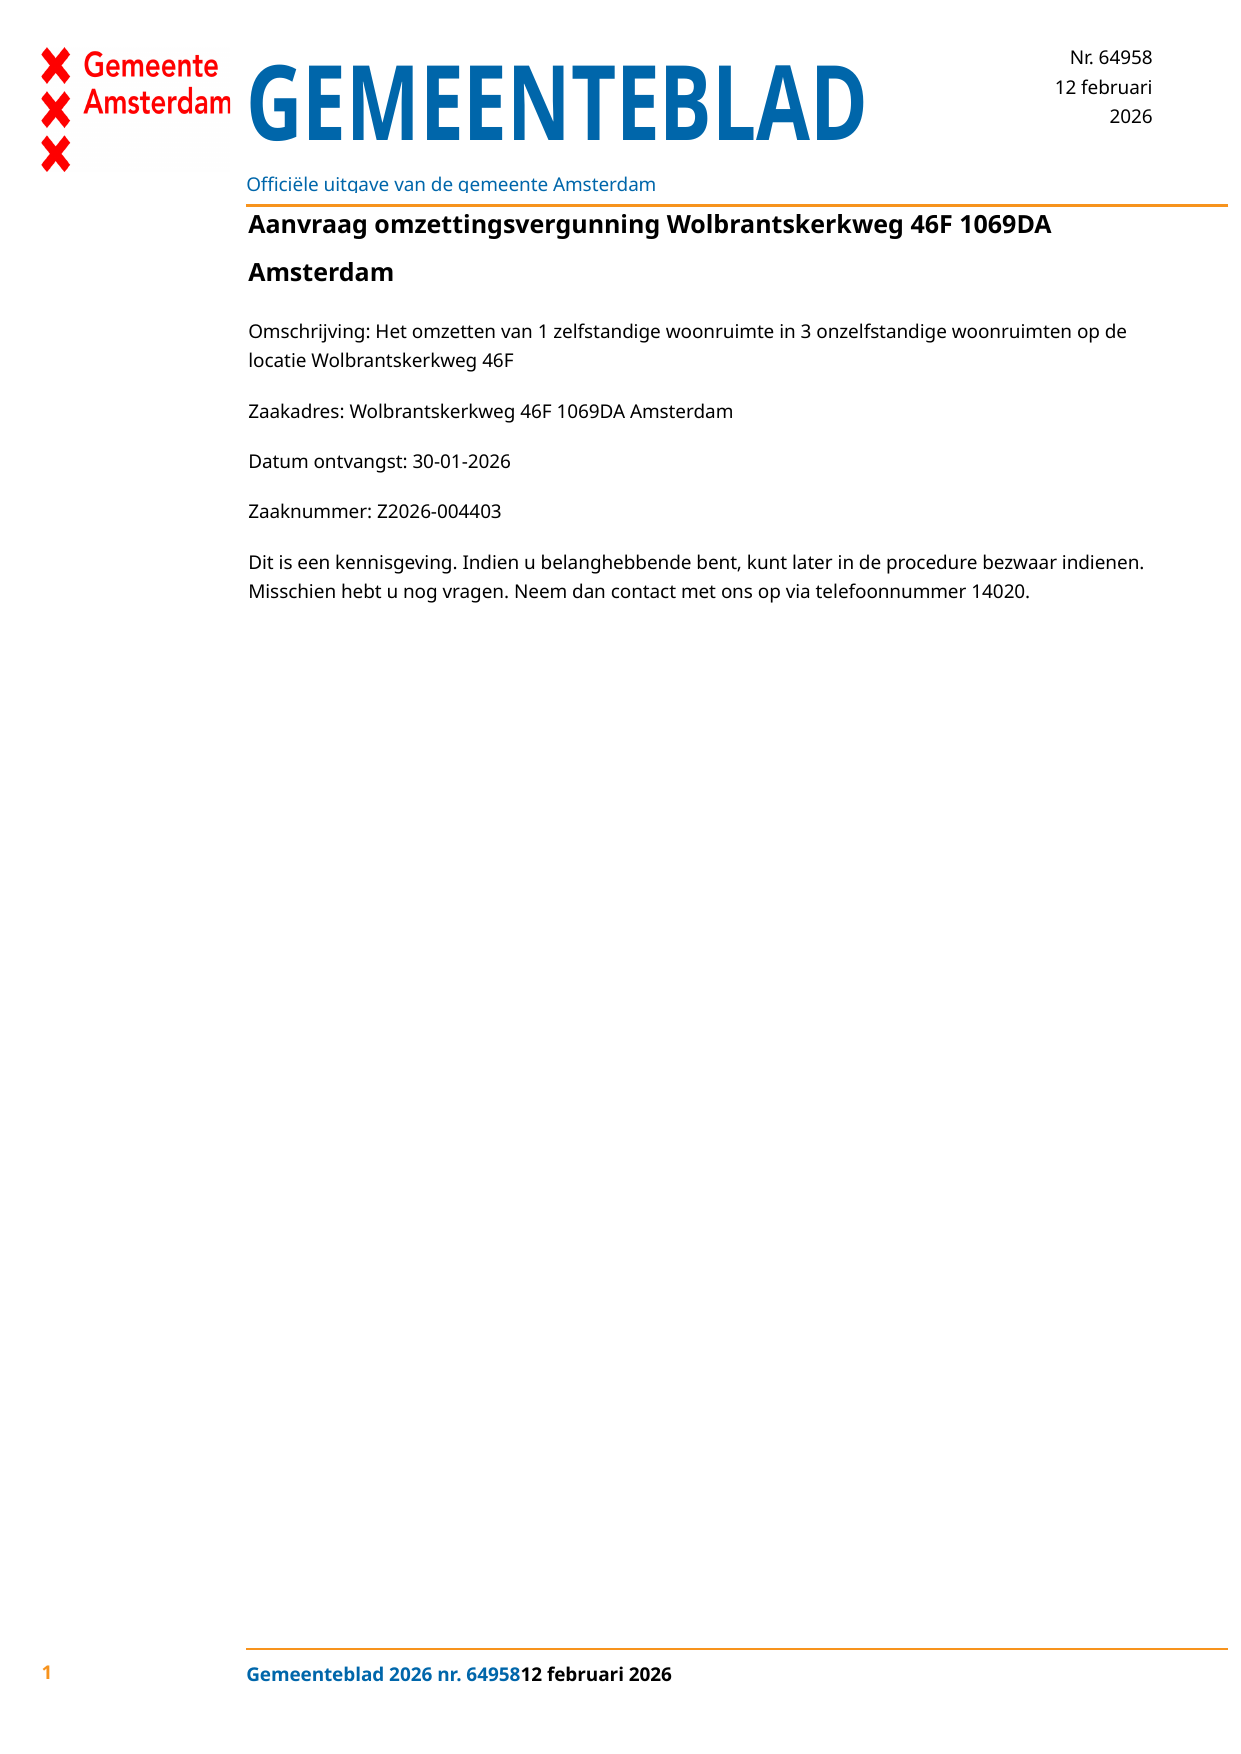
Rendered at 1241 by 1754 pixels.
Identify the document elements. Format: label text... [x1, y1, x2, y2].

text Zaakadres: Wolbrantskerkweg 46F 1069DA Amsterdam [248, 398, 1152, 424]
picture [41, 47, 231, 172]
text Dit is een kennisgeving. Indien u belanghebbende bent, kunt later in de procedure bezwaar indienen. Misschien hebt u nog vragen. Neem dan contact met ons op via telefoonnummer 14020. [248, 549, 1152, 604]
text Zaaknummer: Z2026-004403 [248, 499, 1152, 524]
text Omschrijving: Het omzetten van 1 zelfstandige woonruimte in 3 onzelfstandige woonruimten op de locatie Wolbrantskerkweg 46F [248, 318, 1152, 373]
text Aanvraag omzettingsvergunning Wolbrantskerkweg 46F 1069DA Amsterdam [248, 207, 1152, 288]
text Datum ontvangst: 30-01-2026 [248, 448, 1152, 474]
